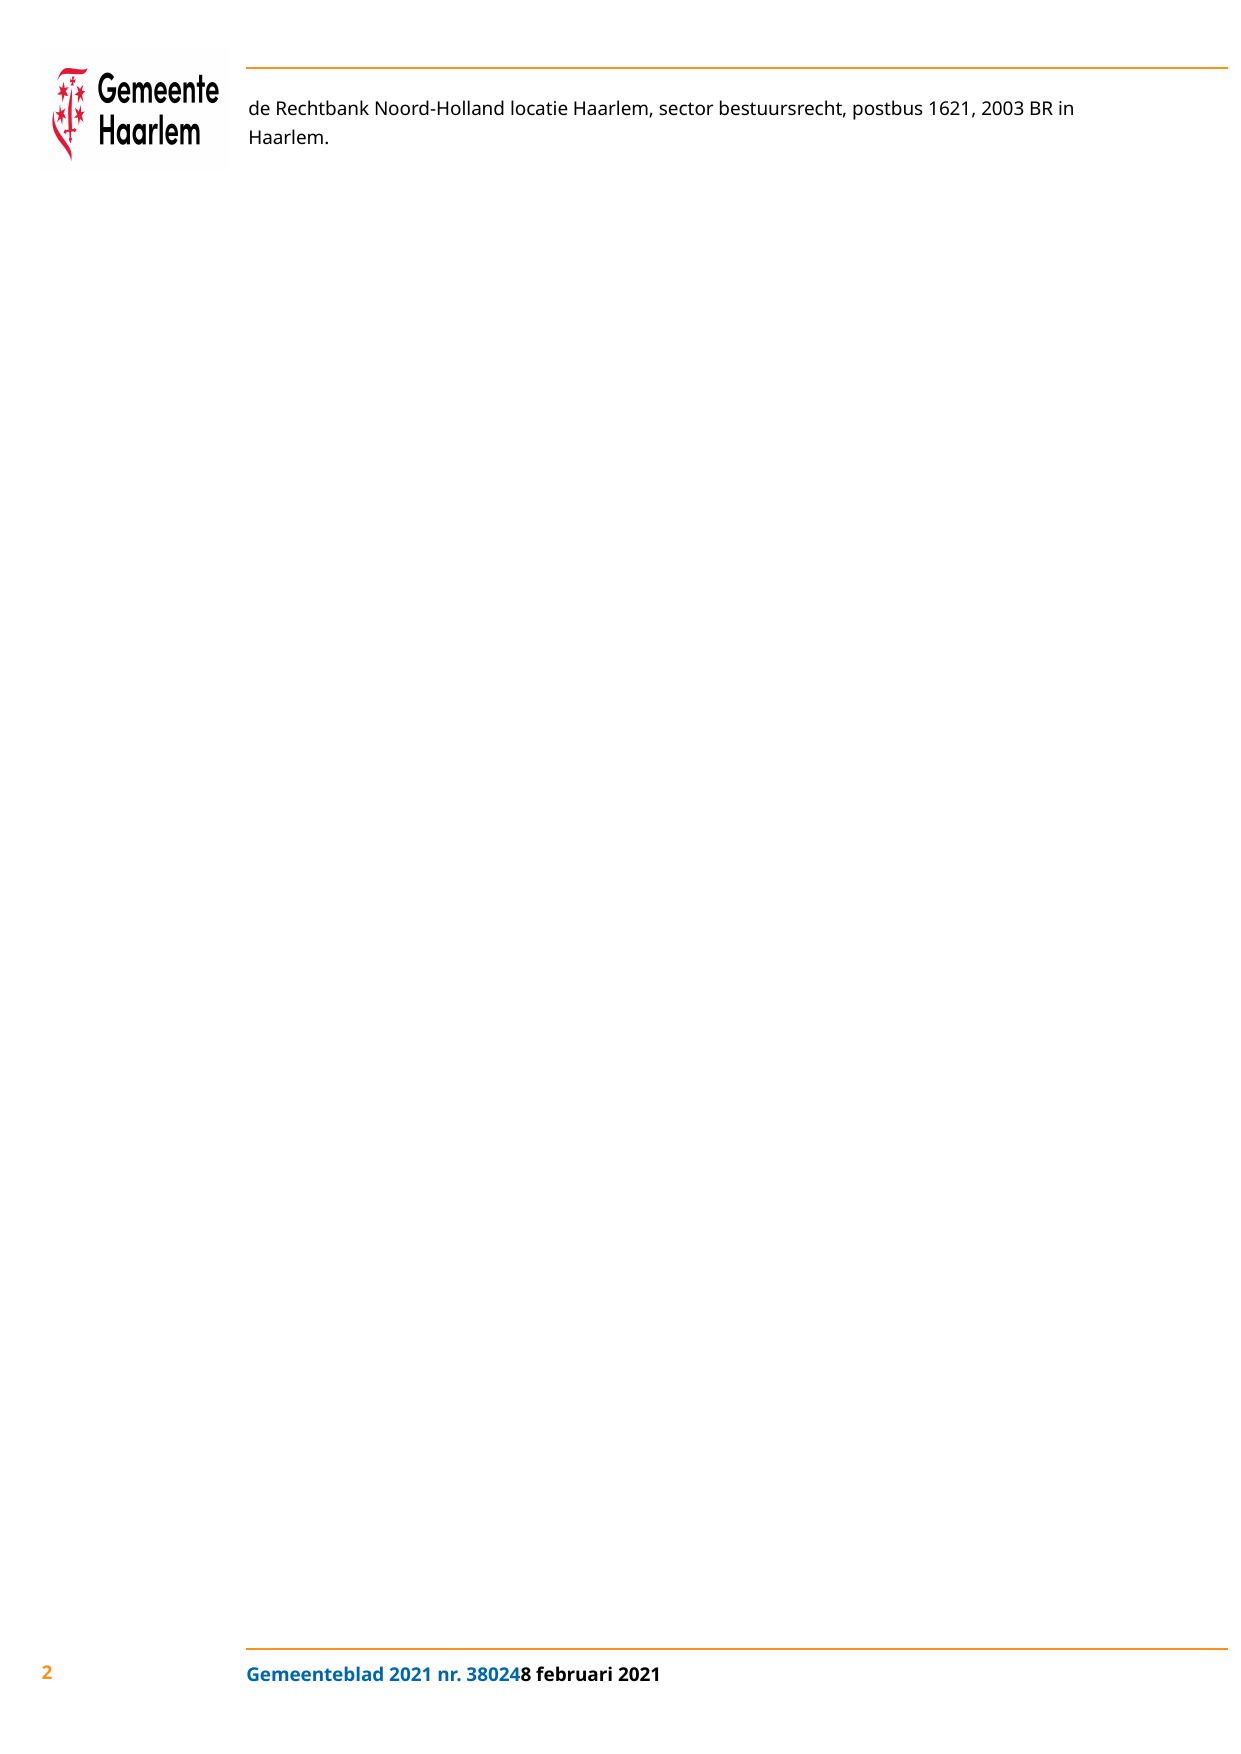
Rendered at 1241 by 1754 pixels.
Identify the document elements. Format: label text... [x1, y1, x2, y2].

text de Rechtbank Noord-Holland locatie Haarlem, sector bestuursrecht, postbus 1621, 2003 BR in Haarlem. [248, 95, 1152, 150]
picture [41, 47, 231, 172]
